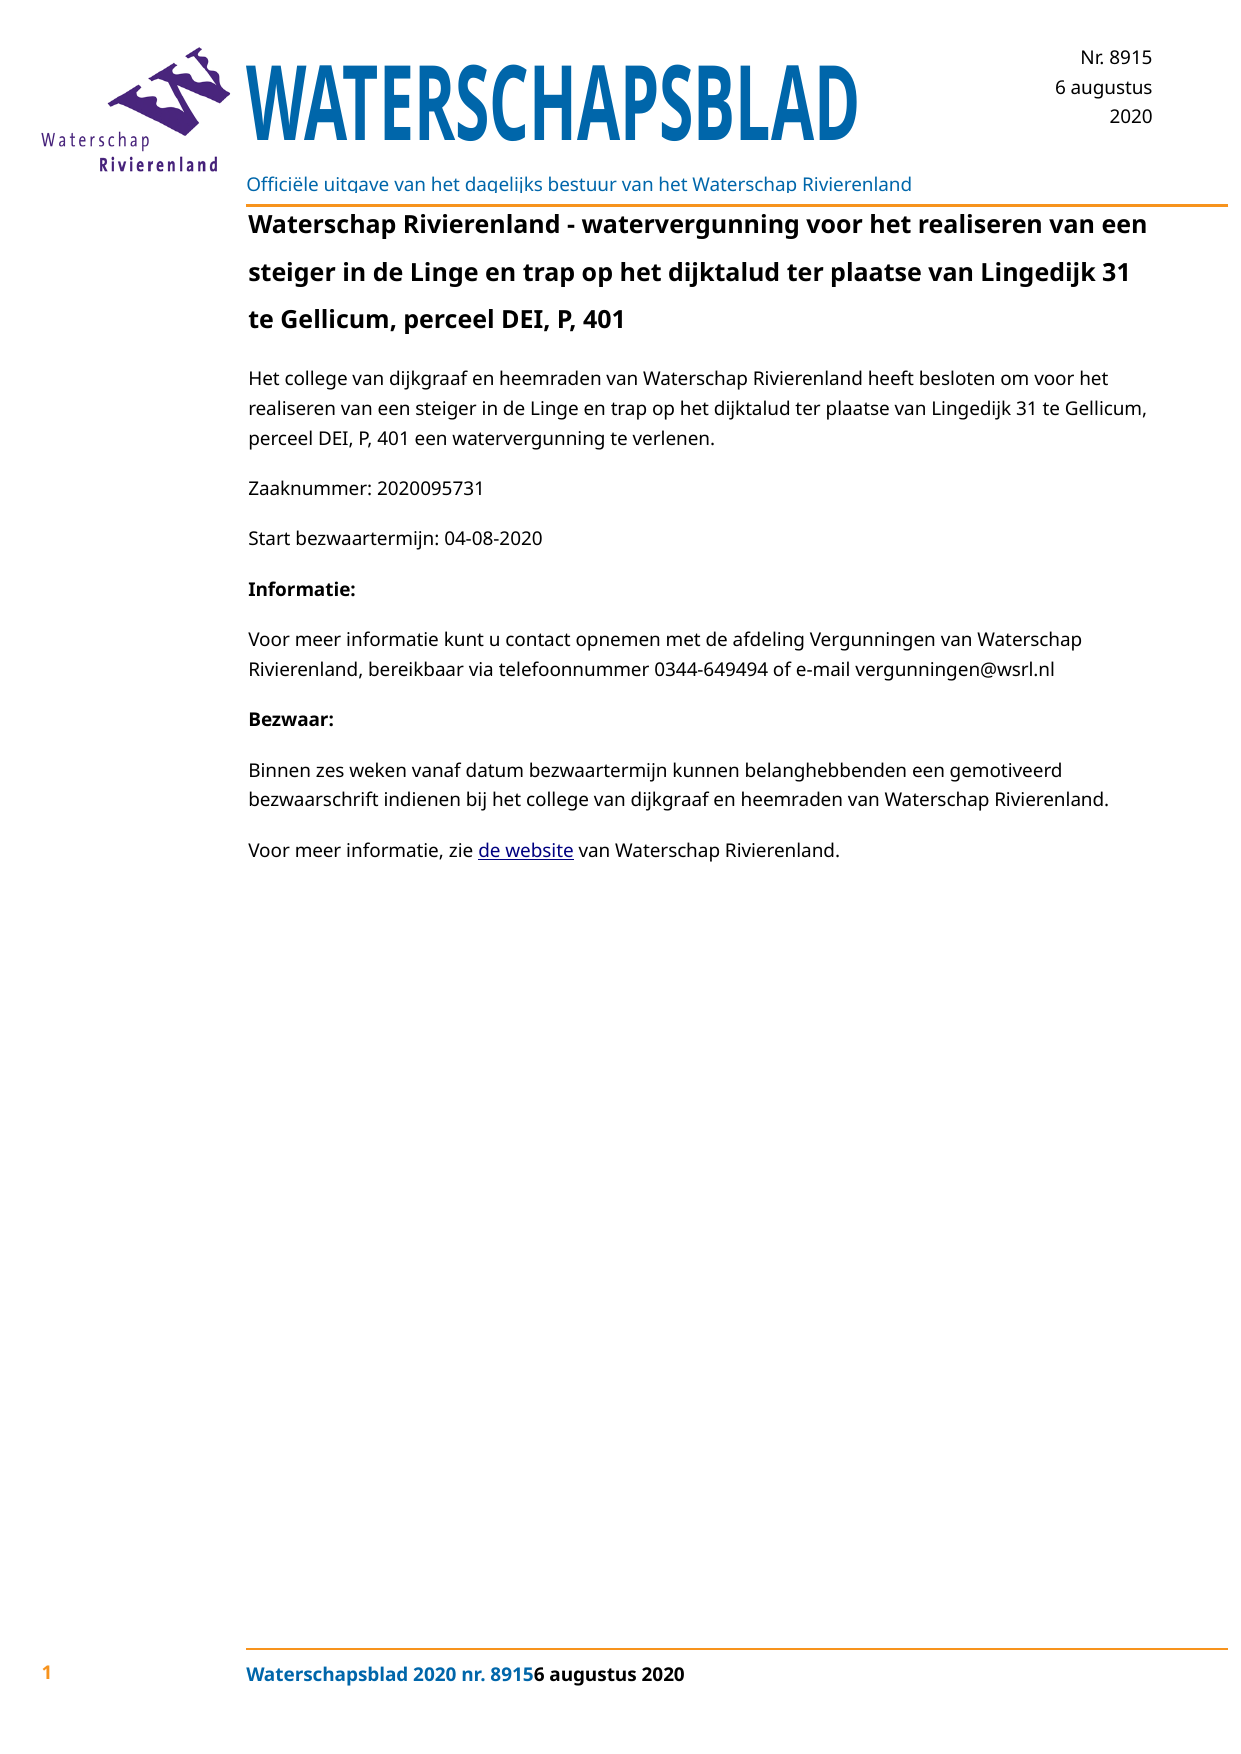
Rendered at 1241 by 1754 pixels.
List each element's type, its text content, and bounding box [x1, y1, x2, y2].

text Waterschap Rivierenland - watervergunning voor het realiseren van een steiger in de Linge en trap op het dijktalud ter plaatse van Lingedijk 31 te Gellicum, perceel DEI, P, 401 [248, 207, 1152, 336]
text Het college van dijkgraaf en heemraden van Waterschap Rivierenland heeft besloten om voor het realiseren van een steiger in de Linge en trap op het dijktalud ter plaatse van Lingedijk 31 te Gellicum, perceel DEI, P, 401 een watervergunning te verlenen. [248, 366, 1152, 450]
text Zaaknummer: 2020095731 [248, 475, 1152, 501]
text Start bezwaartermijn: 04-08-2020 [248, 526, 1152, 551]
text Binnen zes weken vanaf datum bezwaartermijn kunnen belanghebbenden een gemotiveerd bezwaarschrift indienen bij het college van dijkgraaf en heemraden van Waterschap Rivierenland. [248, 757, 1152, 812]
text Informatie: [248, 576, 1152, 602]
text Voor meer informatie kunt u contact opnemen met de afdeling Vergunningen van Waterschap Rivierenland, bereikbaar via telefoonnummer 0344-649494 of e-mail vergunningen@wsrl.nl [248, 626, 1152, 682]
picture [41, 47, 231, 172]
text Voor meer informatie, zie de website van Waterschap Rivierenland. [248, 837, 1152, 862]
text Bezwaar: [248, 706, 1152, 732]
